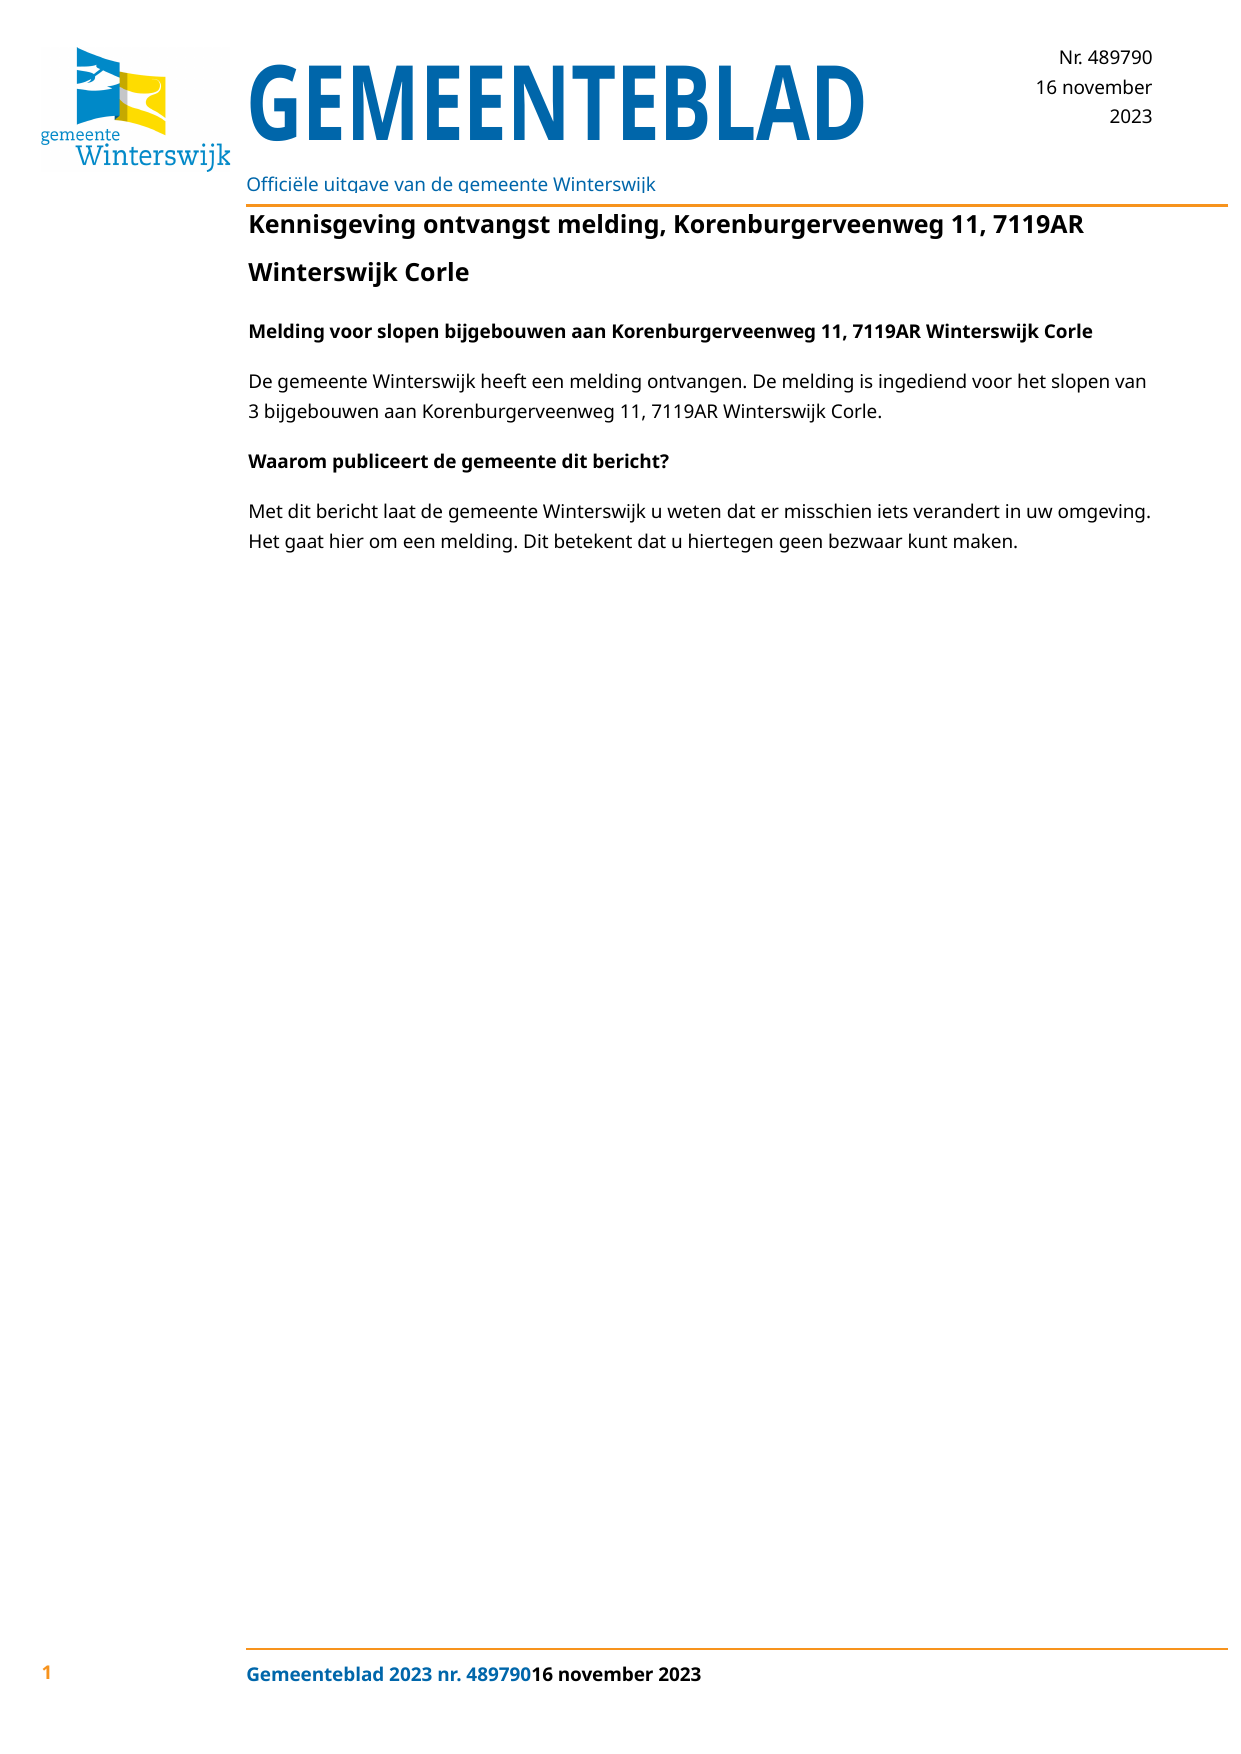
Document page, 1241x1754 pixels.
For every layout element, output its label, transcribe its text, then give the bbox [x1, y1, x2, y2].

picture [225, 153, 231, 162]
picture [41, 47, 231, 172]
text Met dit bericht laat de gemeente Winterswijk u weten dat er misschien iets verandert in uw omgeving. Het gaat hier om een melding. Dit betekent dat u hiertegen geen bezwaar kunt maken. [248, 499, 1152, 554]
text Waarom publiceert de gemeente dit bericht? [248, 448, 1152, 474]
text De gemeente Winterswijk heeft een melding ontvangen. De melding is ingediend voor het slopen van 3 bijgebouwen aan Korenburgerveenweg 11, 7119AR Winterswijk Corle. [248, 368, 1152, 424]
text Kennisgeving ontvangst melding, Korenburgerveenweg 11, 7119AR Winterswijk Corle [248, 207, 1152, 288]
text Melding voor slopen bijgebouwen aan Korenburgerveenweg 11, 7119AR Winterswijk Corle [248, 318, 1152, 344]
